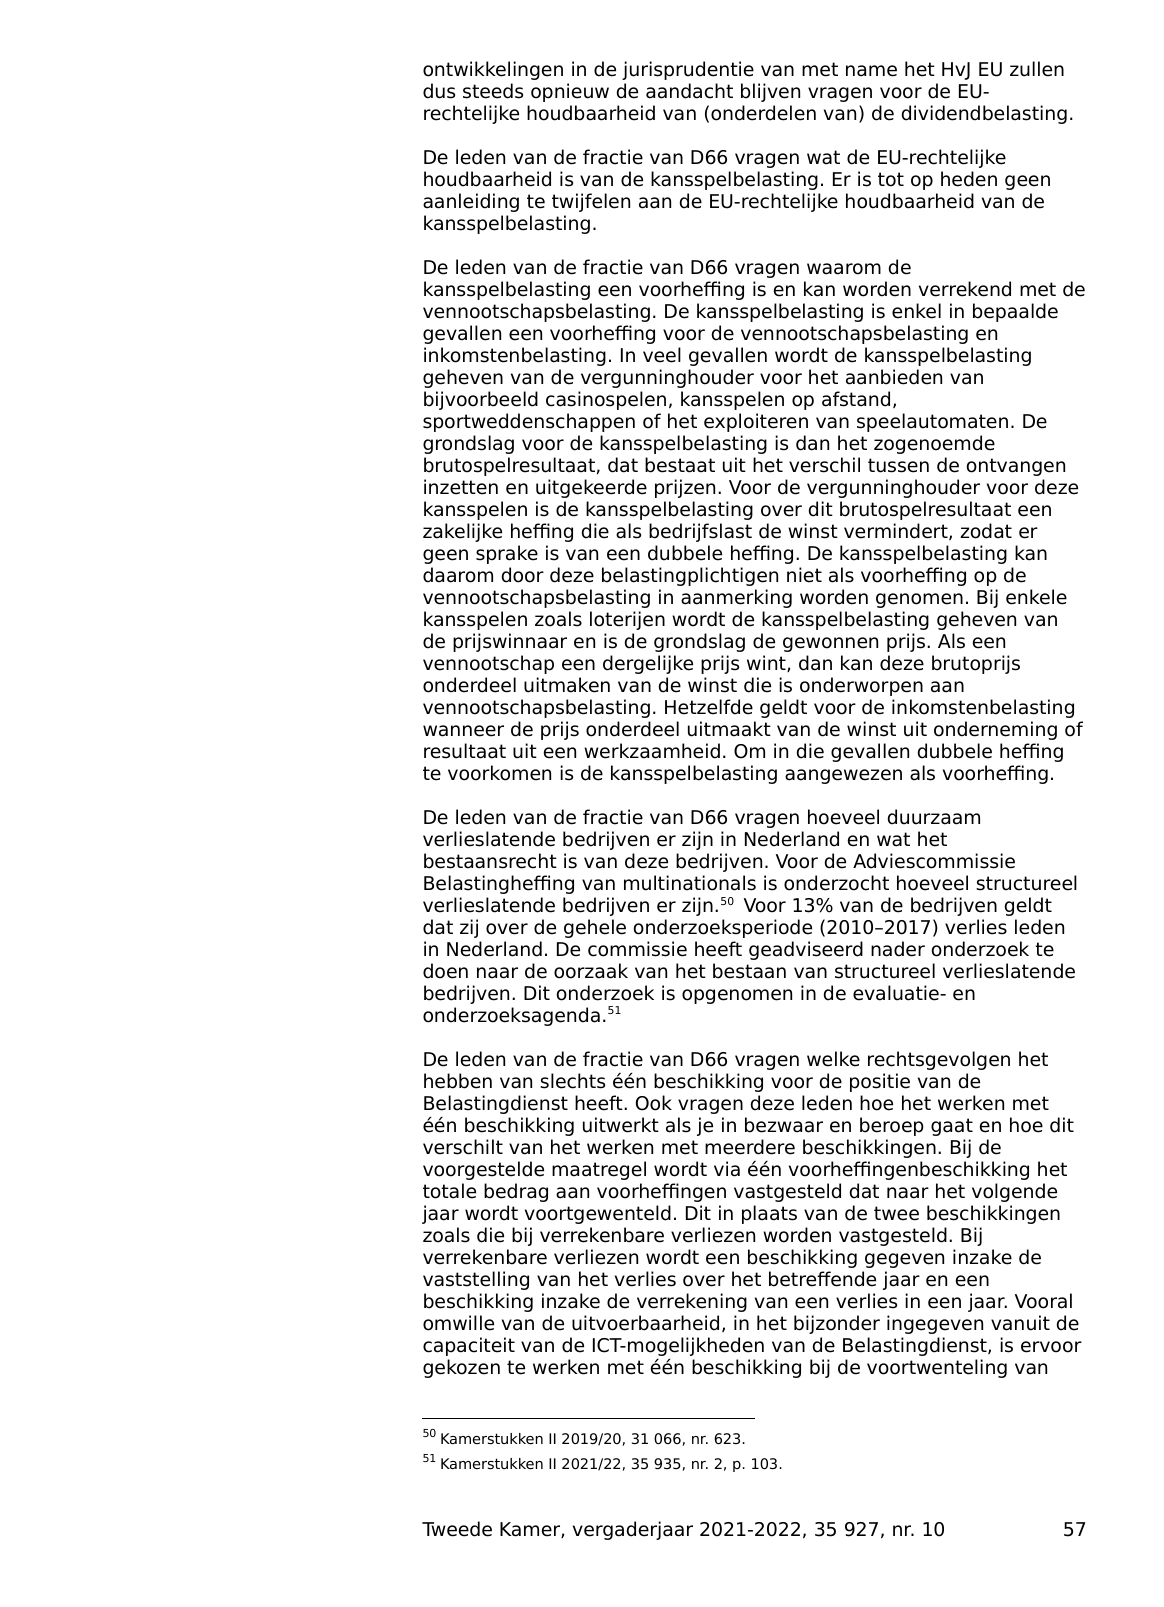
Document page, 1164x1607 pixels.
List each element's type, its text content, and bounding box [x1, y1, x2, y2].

text ontwikkelingen in de jurisprudentie van met name het HvJ EU zullen dus steeds opnieuw de aandacht blijven vragen voor de EU-rechtelijke houdbaarheid van (onderdelen van) de dividendbelasting. [422, 59, 1087, 125]
text Kamerstukken II 2021/22, 35 935, nr. 2, p. 103. [422, 1452, 1087, 1474]
text De leden van de fractie van D66 vragen hoeveel duurzaam verlieslatende bedrijven er zijn in Nederland en wat het bestaansrecht is van deze bedrijven. Voor de Adviescommissie Belastingheffing van multinationals is onderzocht hoeveel structureel verlieslatende bedrijven er zijn. Voor 13% van de bedrijven geldt dat zij over de gehele onderzoeksperiode (2010–2017) verlies leden in Nederland. De commissie heeft geadviseerd nader onderzoek te doen naar de oorzaak van het bestaan van structureel verlieslatende bedrijven. Dit onderzoek is opgenomen in de evaluatie- en onderzoeksagenda. [422, 807, 1087, 1027]
text De leden van de fractie van D66 vragen waarom de kansspelbelasting een voorheffing is en kan worden verrekend met de vennootschapsbelasting. De kansspelbelasting is enkel in bepaalde gevallen een voorheffing voor de vennootschapsbelasting en inkomstenbelasting. In veel gevallen wordt de kansspelbelasting geheven van de vergunninghouder voor het aanbieden van bijvoorbeeld casinospelen, kansspelen op afstand, sportweddenschappen of het exploiteren van speelautomaten. De grondslag voor de kansspelbelasting is dan het zogenoemde brutospelresultaat, dat bestaat uit het verschil tussen de ontvangen inzetten en uitgekeerde prijzen. Voor de vergunninghouder voor deze kansspelen is de kansspelbelasting over dit brutospelresultaat een zakelijke heffing die als bedrijfslast de winst vermindert, zodat er geen sprake is van een dubbele heffing. De kansspelbelasting kan daarom door deze belastingplichtigen niet als voorheffing op de vennootschapsbelasting in aanmerking worden genomen. Bij enkele kansspelen zoals loterijen wordt de kansspelbelasting geheven van de prijswinnaar en is de grondslag de gewonnen prijs. Als een vennootschap een dergelijke prijs wint, dan kan deze brutoprijs onderdeel uitmaken van de winst die is onderworpen aan vennootschapsbelasting. Hetzelfde geldt voor de inkomstenbelasting wanneer de prijs onderdeel uitmaakt van de winst uit onderneming of resultaat uit een werkzaamheid. Om in die gevallen dubbele heffing te voorkomen is de kansspelbelasting aangewezen als voorheffing. [422, 257, 1087, 785]
text De leden van de fractie van D66 vragen wat de EU-rechtelijke houdbaarheid is van de kansspelbelasting. Er is tot op heden geen aanleiding te twijfelen aan de EU-rechtelijke houdbaarheid van de kansspelbelasting. [422, 147, 1087, 235]
text Kamerstukken II 2019/20, 31 066, nr. 623. [422, 1427, 1087, 1449]
text De leden van de fractie van D66 vragen welke rechtsgevolgen het hebben van slechts één beschikking voor de positie van de Belastingdienst heeft. Ook vragen deze leden hoe het werken met één beschikking uitwerkt als je in bezwaar en beroep gaat en hoe dit verschilt van het werken met meerdere beschikkingen. Bij de voorgestelde maatregel wordt via één voorheffingenbeschikking het totale bedrag aan voorheffingen vastgesteld dat naar het volgende jaar wordt voortgewenteld. Dit in plaats van de twee beschikkingen zoals die bij verrekenbare verliezen worden vastgesteld. Bij verrekenbare verliezen wordt een beschikking gegeven inzake de vaststelling van het verlies over het betreffende jaar en een beschikking inzake de verrekening van een verlies in een jaar. Vooral omwille van de uitvoerbaarheid, in het bijzonder ingegeven vanuit de capaciteit van de ICT-mogelijkheden van de Belastingdienst, is ervoor gekozen te werken met één beschikking bij de voortwenteling van [422, 1049, 1087, 1379]
